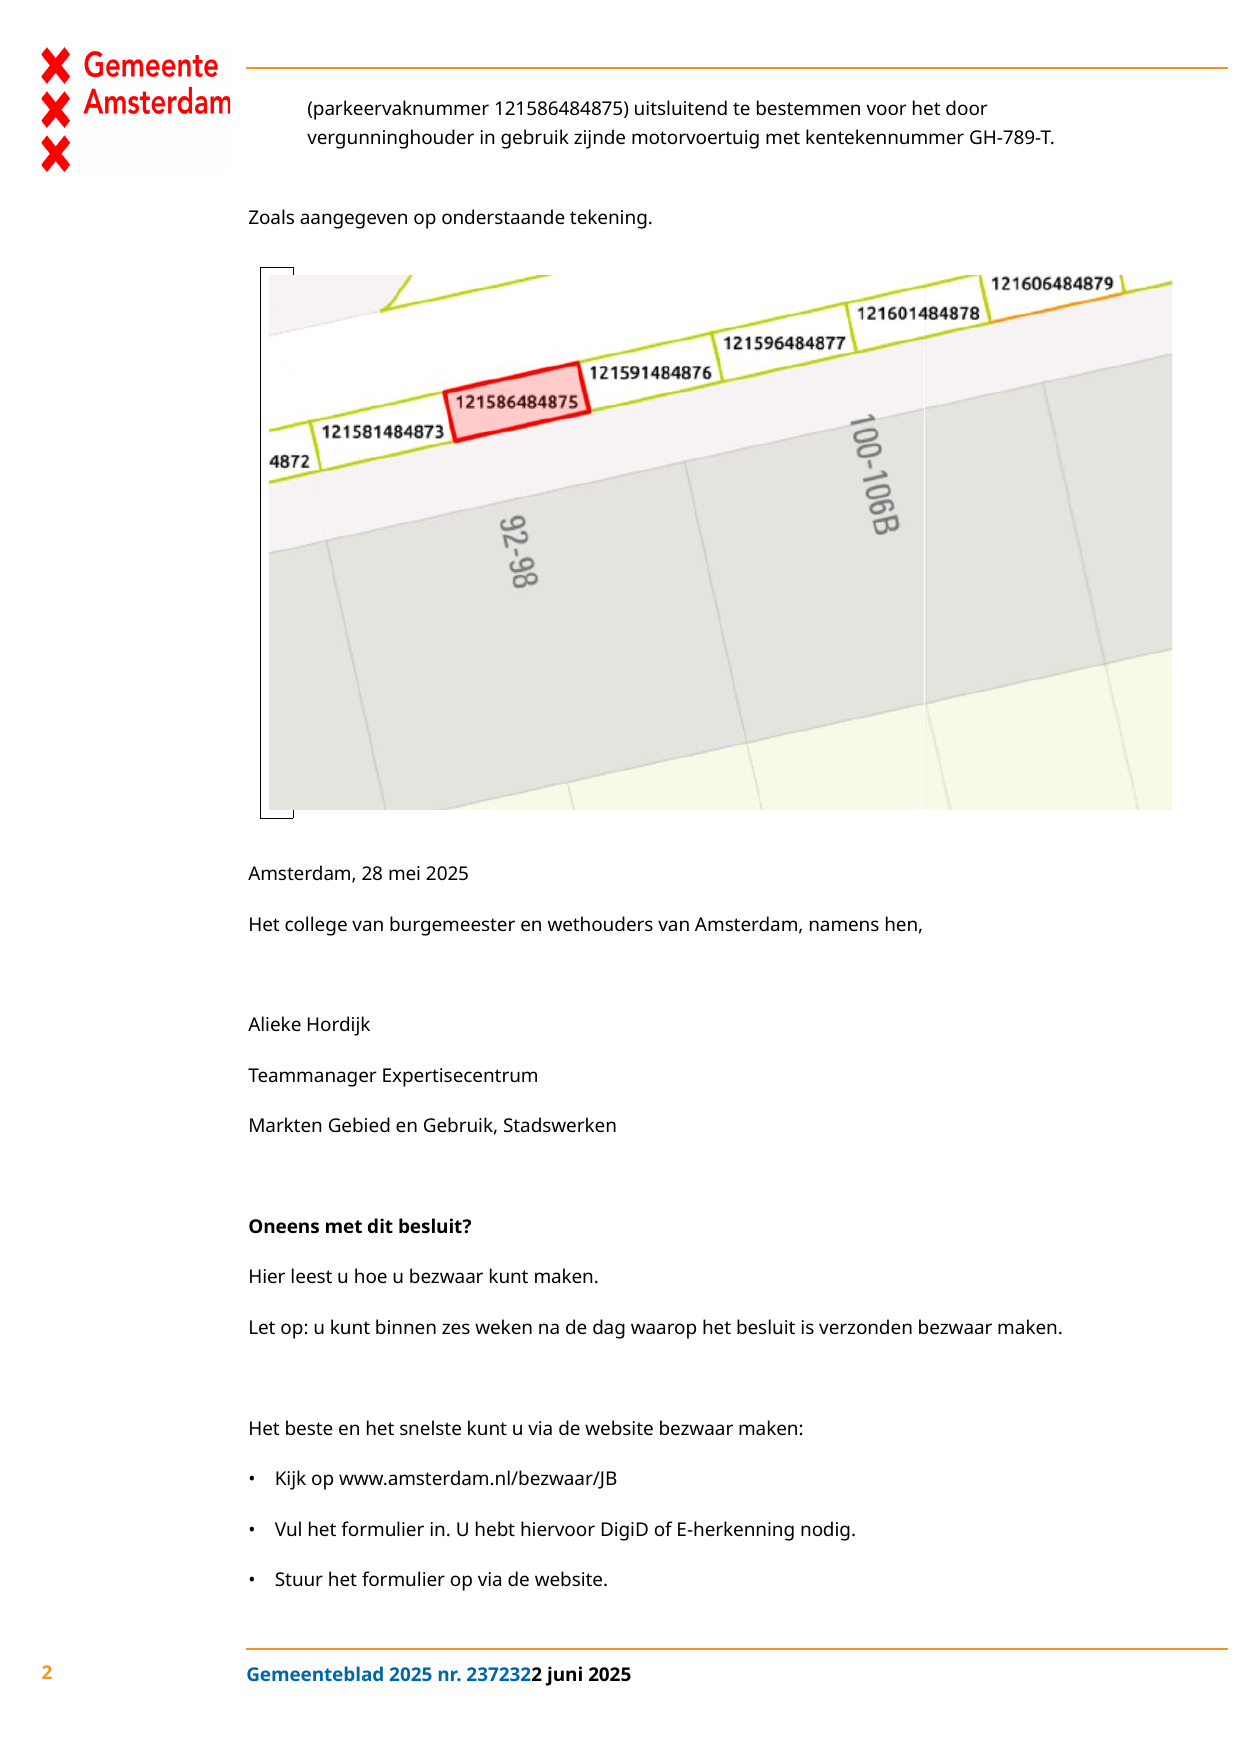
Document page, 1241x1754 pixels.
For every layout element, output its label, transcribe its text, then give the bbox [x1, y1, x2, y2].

text Zoals aangegeven op onderstaande tekening. [248, 204, 1152, 230]
text Het college van burgemeester en wethouders van Amsterdam, namens hen, [248, 911, 1152, 937]
picture [41, 47, 231, 172]
text Markten Gebied en Gebruik, Stadswerken [248, 1112, 1152, 1138]
text • Stuur het formulier op via de website. [248, 1566, 1152, 1592]
text Alieke Hordijk [248, 1012, 1152, 1037]
text • Vul het formulier in. U hebt hiervoor DigiD of E-herkenning nodig. [248, 1516, 1152, 1542]
text Het beste en het snelste kunt u via de website bezwaar maken: [248, 1415, 1152, 1441]
text Teammanager Expertisecentrum [248, 1062, 1152, 1088]
text • Kijk op www.amsterdam.nl/bezwaar/JB [248, 1465, 1152, 1491]
text Hier leest u hoe u bezwaar kunt maken. [248, 1264, 1152, 1289]
text Let op: u kunt binnen zes weken na de dag waarop het besluit is verzonden bezwaar maken. [248, 1314, 1152, 1340]
text Amsterdam, 28 mei 2025 [248, 860, 1152, 886]
picture [268, 275, 1173, 810]
list (parkeervaknummer 121586484875) uitsluitend te bestemmen voor het door vergunninghouder in gebruik zijnde motorvoertuig met kentekennummer GH-789-T. [248, 95, 1152, 150]
text Oneens met dit besluit? [248, 1213, 1152, 1239]
